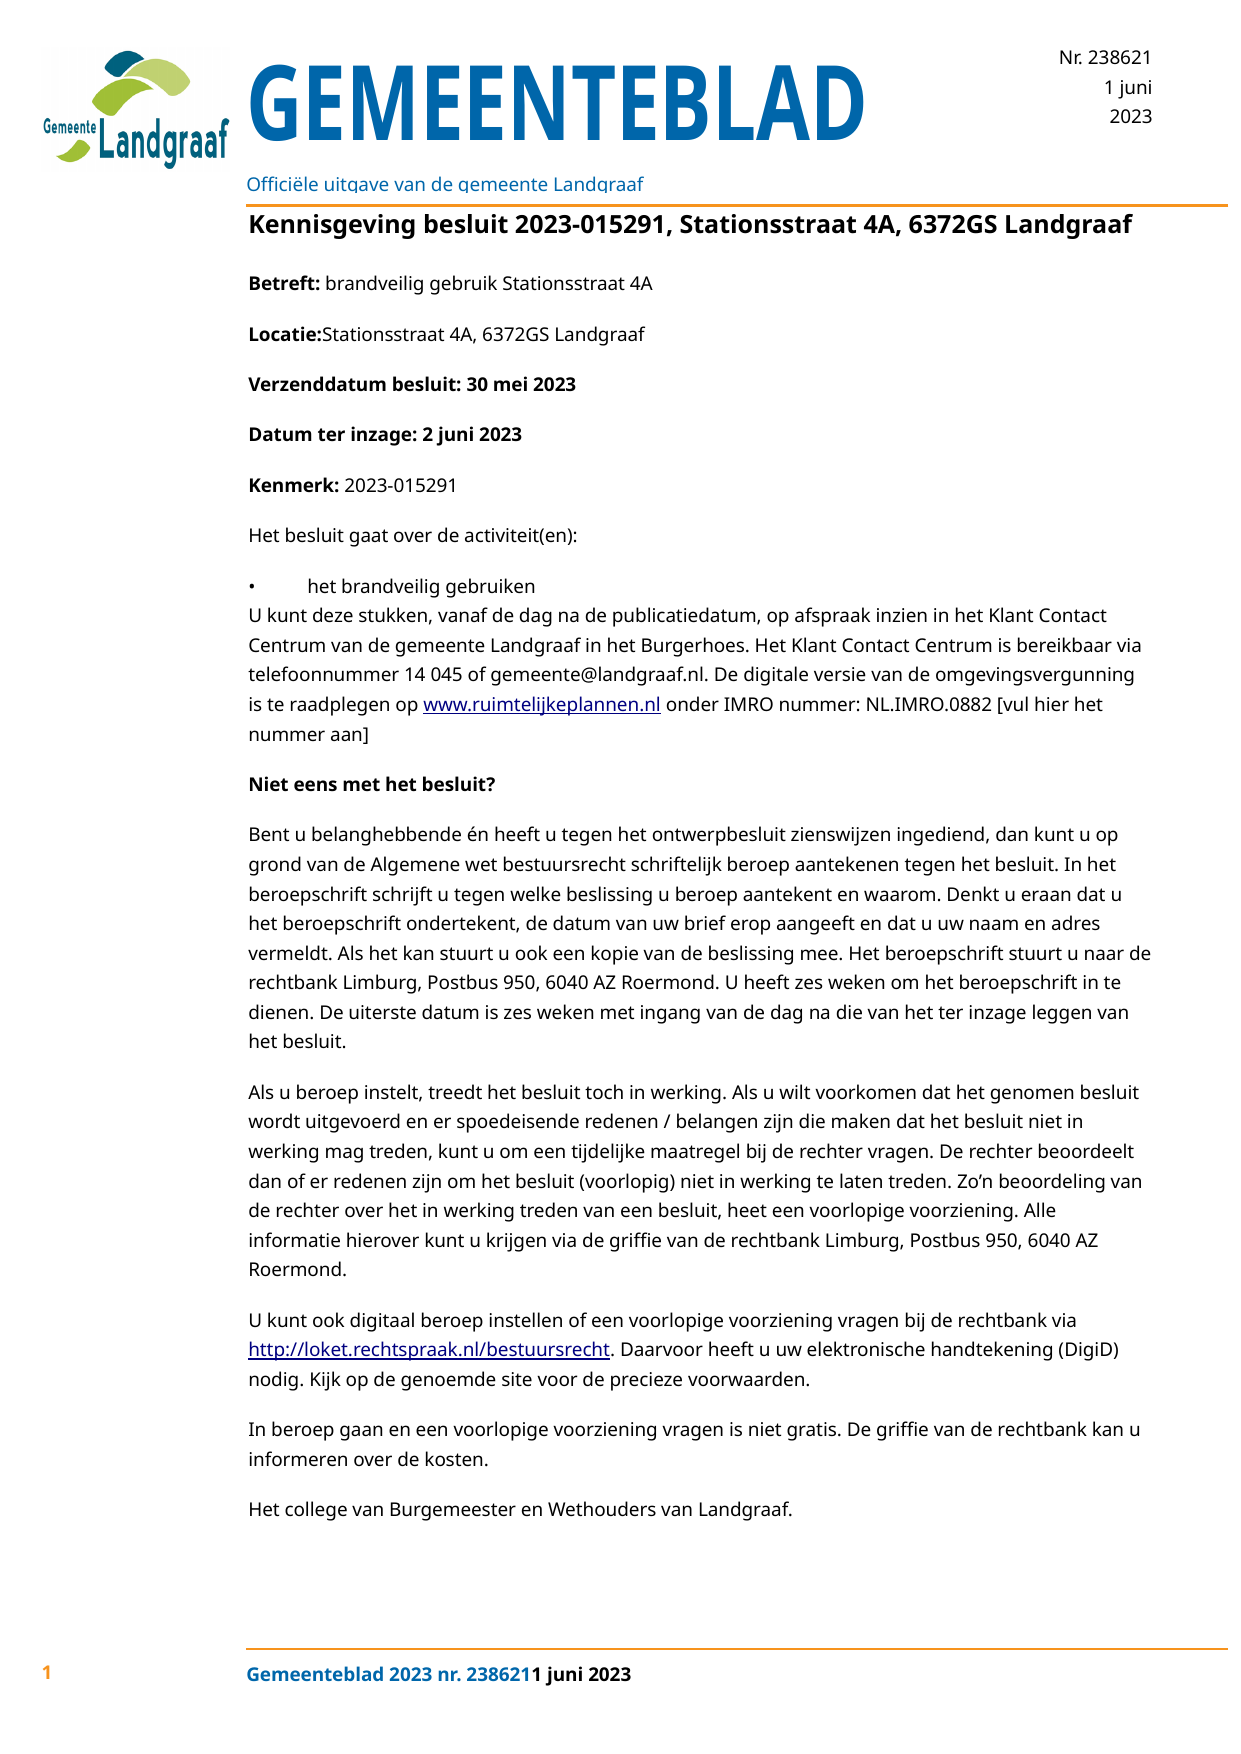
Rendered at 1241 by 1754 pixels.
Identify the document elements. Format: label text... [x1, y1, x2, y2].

text Bent u belanghebbende én heeft u tegen het ontwerpbesluit zienswijzen ingediend, dan kunt u op grond van de Algemene wet bestuursrecht schriftelijk beroep aantekenen tegen het besluit. In het beroepschrift schrijft u tegen welke beslissing u beroep aantekent en waarom. Denkt u eraan dat u het beroepschrift ondertekent, de datum van uw brief erop aangeeft en dat u uw naam en adres vermeldt. Als het kan stuurt u ook een kopie van de beslissing mee. Het beroepschrift stuurt u naar de rechtbank Limburg, Postbus 950, 6040 AZ Roermond. U heeft zes weken om het beroepschrift in te dienen. De uiterste datum is zes weken met ingang van de dag na die van het ter inzage leggen van het besluit. [248, 822, 1152, 1054]
text Kenmerk: 2023-015291 [248, 472, 1152, 498]
text Locatie:Stationsstraat 4A, 6372GS Landgraaf [248, 321, 1152, 346]
text Datum ter inzage: 2 juni 2023 [248, 422, 1152, 447]
picture [41, 47, 231, 172]
text U kunt deze stukken, vanaf de dag na de publicatiedatum, op afspraak inzien in het Klant Contact Centrum van de gemeente Landgraaf in het Burgerhoes. Het Klant Contact Centrum is bereikbaar via telefoonnummer 14 045 of gemeente@landgraaf.nl. De digitale versie van de omgevingsvergunning is te raadplegen op www.ruimtelijkeplannen.nl onder IMRO nummer: NL.IMRO.0882 [vul hier het nummer aan] [248, 602, 1152, 746]
text Verzenddatum besluit: 30 mei 2023 [248, 371, 1152, 397]
text Betreft: brandveilig gebruik Stationsstraat 4A [248, 270, 1152, 296]
text Niet eens met het besluit? [248, 771, 1152, 797]
text Het besluit gaat over de activiteit(en): [248, 522, 1152, 548]
list het brandveilig gebruiken [248, 573, 1152, 598]
text In beroep gaan en een voorlopige voorziening vragen is niet gratis. De griffie van de rechtbank kan u informeren over de kosten. [248, 1417, 1152, 1472]
text Het college van Burgemeester en Wethouders van Landgraaf. [248, 1497, 1152, 1522]
text Kennisgeving besluit 2023-015291, Stationsstraat 4A, 6372GS Landgraaf [248, 207, 1152, 241]
text Als u beroep instelt, treedt het besluit toch in werking. Als u wilt voorkomen dat het genomen besluit wordt uitgevoerd en er spoedeisende redenen / belangen zijn die maken dat het besluit niet in werking mag treden, kunt u om een tijdelijke maatregel bij de rechter vragen. De rechter beoordeelt dan of er redenen zijn om het besluit (voorlopig) niet in werking te laten treden. Zo’n beoordeling van de rechter over het in werking treden van een besluit, heet een voorlopige voorziening. Alle informatie hierover kunt u krijgen via de griffie van de rechtbank Limburg, Postbus 950, 6040 AZ Roermond. [248, 1079, 1152, 1282]
text U kunt ook digitaal beroep instellen of een voorlopige voorziening vragen bij de rechtbank via http://loket.rechtspraak.nl/bestuursrecht. Daarvoor heeft u uw elektronische handtekening (DigiD) nodig. Kijk op de genoemde site voor de precieze voorwaarden. [248, 1307, 1152, 1392]
